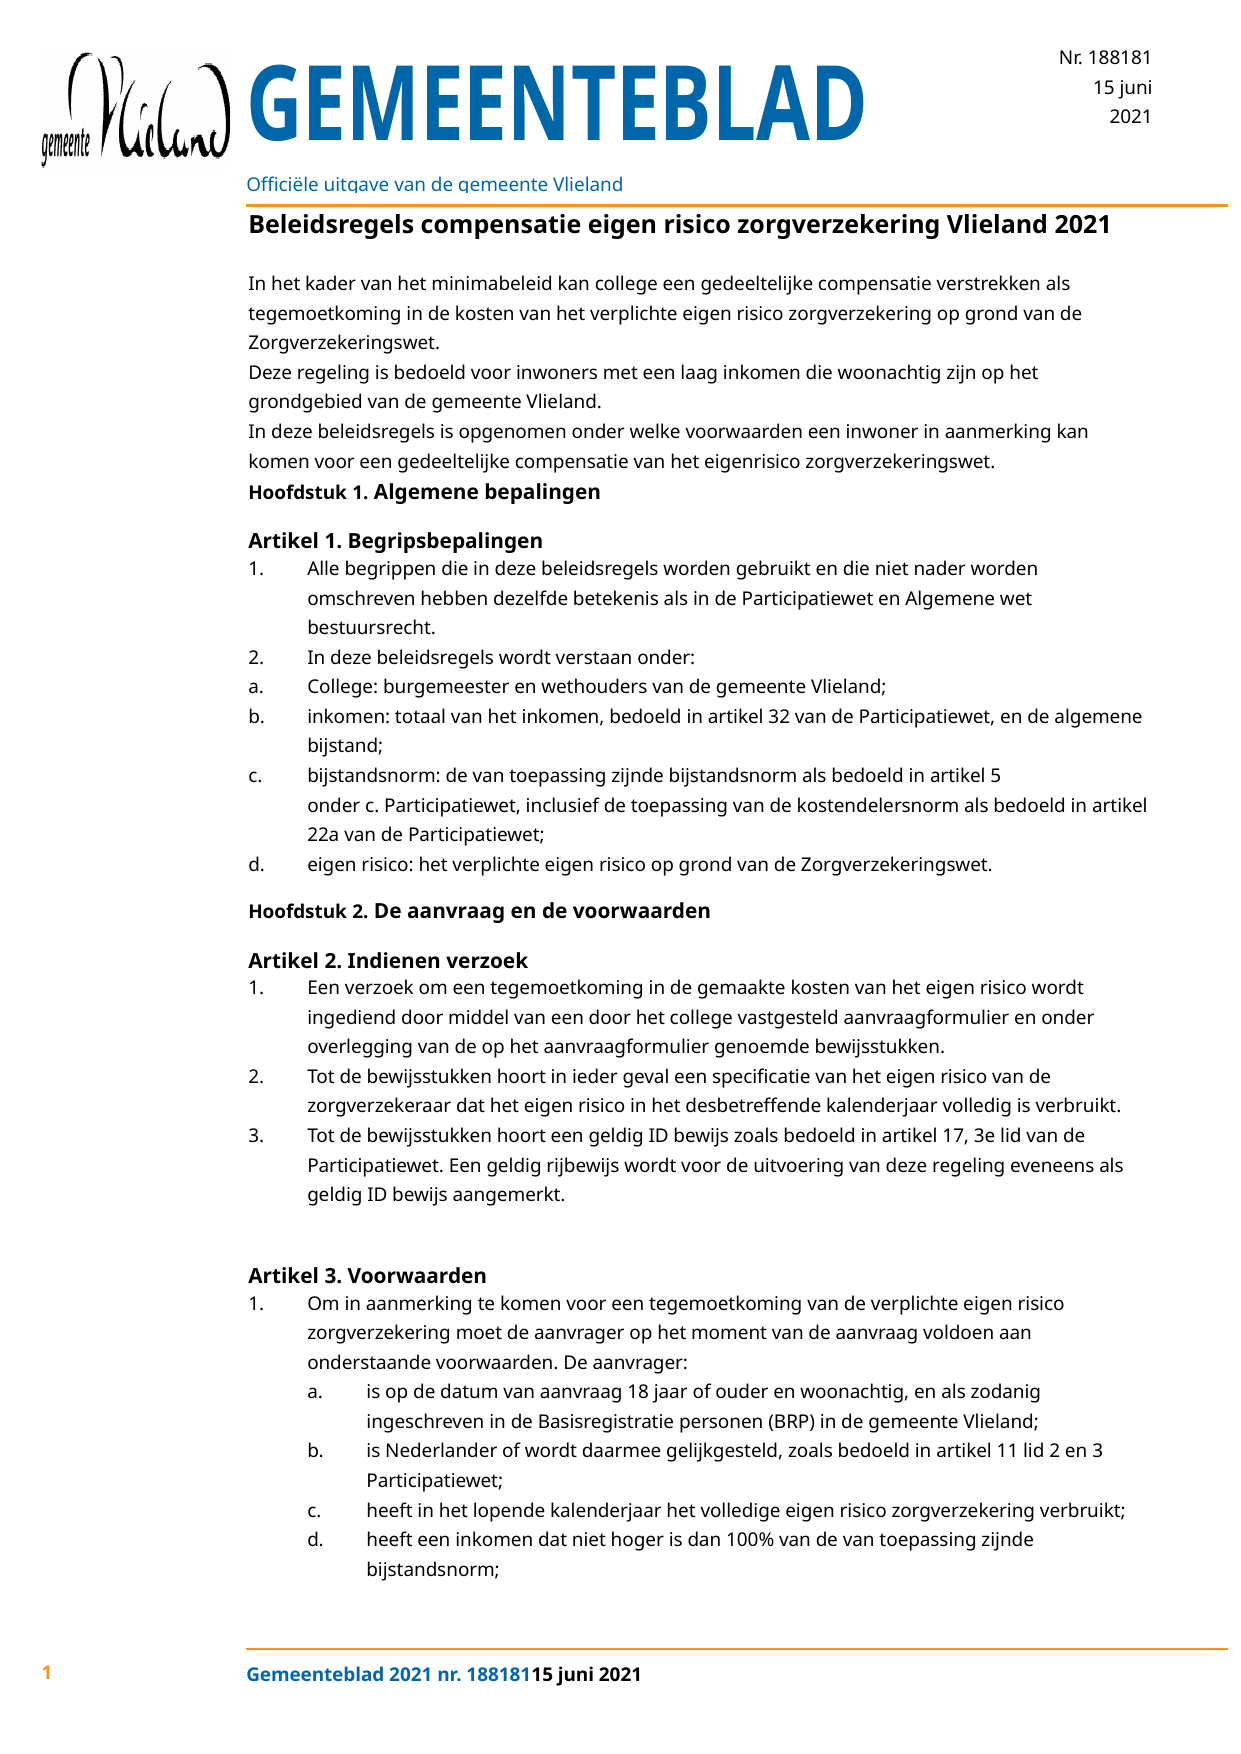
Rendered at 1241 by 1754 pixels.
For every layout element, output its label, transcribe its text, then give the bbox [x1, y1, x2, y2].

list onder c. Participatiewet, inclusief de toepassing van de kostendelersnorm als bedoeld in artikel 22a van de Participatiewet; [248, 792, 1152, 847]
list inkomen: totaal van het inkomen, bedoeld in artikel 32 van de Participatiewet, en de algemene bijstand; [248, 703, 1152, 758]
list Tot de bewijsstukken hoort een geldig ID bewijs zoals bedoeld in artikel 17, 3e lid van de Participatiewet. Een geldig rijbewijs wordt voor de uitvoering van deze regeling eveneens als geldig ID bewijs aangemerkt. [248, 1122, 1152, 1207]
text Artikel 3. Voorwaarden [248, 1261, 1152, 1290]
list College: burgemeester en wethouders van de gemeente Vlieland; [248, 673, 1152, 699]
list Om in aanmerking te komen voor een tegemoetkoming van de verplichte eigen risico zorgverzekering moet de aanvrager op het moment van de aanvraag voldoen aan onderstaande voorwaarden. De aanvrager: [248, 1290, 1152, 1375]
list Tot de bewijsstukken hoort in ieder geval een specificatie van het eigen risico van de zorgverzekeraar dat het eigen risico in het desbetreffende kalenderjaar volledig is verbruikt. [248, 1063, 1152, 1118]
picture [41, 47, 231, 172]
list Een verzoek om een tegemoetkoming in de gemaakte kosten van het eigen risico wordt ingediend door middel van een door het college vastgesteld aanvraagformulier en onder overlegging van de op het aanvraagformulier genoemde bewijsstukken. [248, 974, 1152, 1059]
text Beleidsregels compensatie eigen risico zorgverzekering Vlieland 2021 [248, 207, 1152, 241]
list Alle begrippen die in deze beleidsregels worden gebruikt en die niet nader worden omschreven hebben dezelfde betekenis als in de Participatiewet en Algemene wet bestuursrecht. [248, 555, 1152, 640]
list heeft een inkomen dat niet hoger is dan 100% van de van toepassing zijnde bijstandsnorm; [307, 1526, 1152, 1582]
text Artikel 2. Indienen verzoek [248, 946, 1152, 974]
text Deze regeling is bedoeld voor inwoners met een laag inkomen die woonachtig zijn op het grondgebied van de gemeente Vlieland. [248, 359, 1152, 414]
list heeft in het lopende kalenderjaar het volledige eigen risico zorgverzekering verbruikt; [307, 1497, 1152, 1523]
list In deze beleidsregels wordt verstaan onder: [248, 644, 1152, 669]
text Hoofdstuk 2. De aanvraag en de voorwaarden [248, 897, 1152, 925]
text In het kader van het minimabeleid kan college een gedeeltelijke compensatie verstrekken als tegemoetkoming in de kosten van het verplichte eigen risico zorgverzekering op grond van de Zorgverzekeringswet. [248, 270, 1152, 355]
text Hoofdstuk 1. Algemene bepalingen [248, 477, 1152, 506]
list is op de datum van aanvraag 18 jaar of ouder en woonachtig, en als zodanig ingeschreven in de Basisregistratie personen (BRP) in de gemeente Vlieland; [307, 1378, 1152, 1434]
text Artikel 1. Begripsbepalingen [248, 527, 1152, 555]
text In deze beleidsregels is opgenomen onder welke voorwaarden een inwoner in aanmerking kan komen voor een gedeeltelijke compensatie van het eigenrisico zorgverzekeringswet. [248, 418, 1152, 473]
list is Nederlander of wordt daarmee gelijkgesteld, zoals bedoeld in artikel 11 lid 2 en 3 Participatiewet; [307, 1438, 1152, 1493]
list eigen risico: het verplichte eigen risico op grond van de Zorgverzekeringswet. [248, 851, 1152, 877]
list bijstandsnorm: de van toepassing zijnde bijstandsnorm als bedoeld in artikel 5 [248, 762, 1152, 788]
